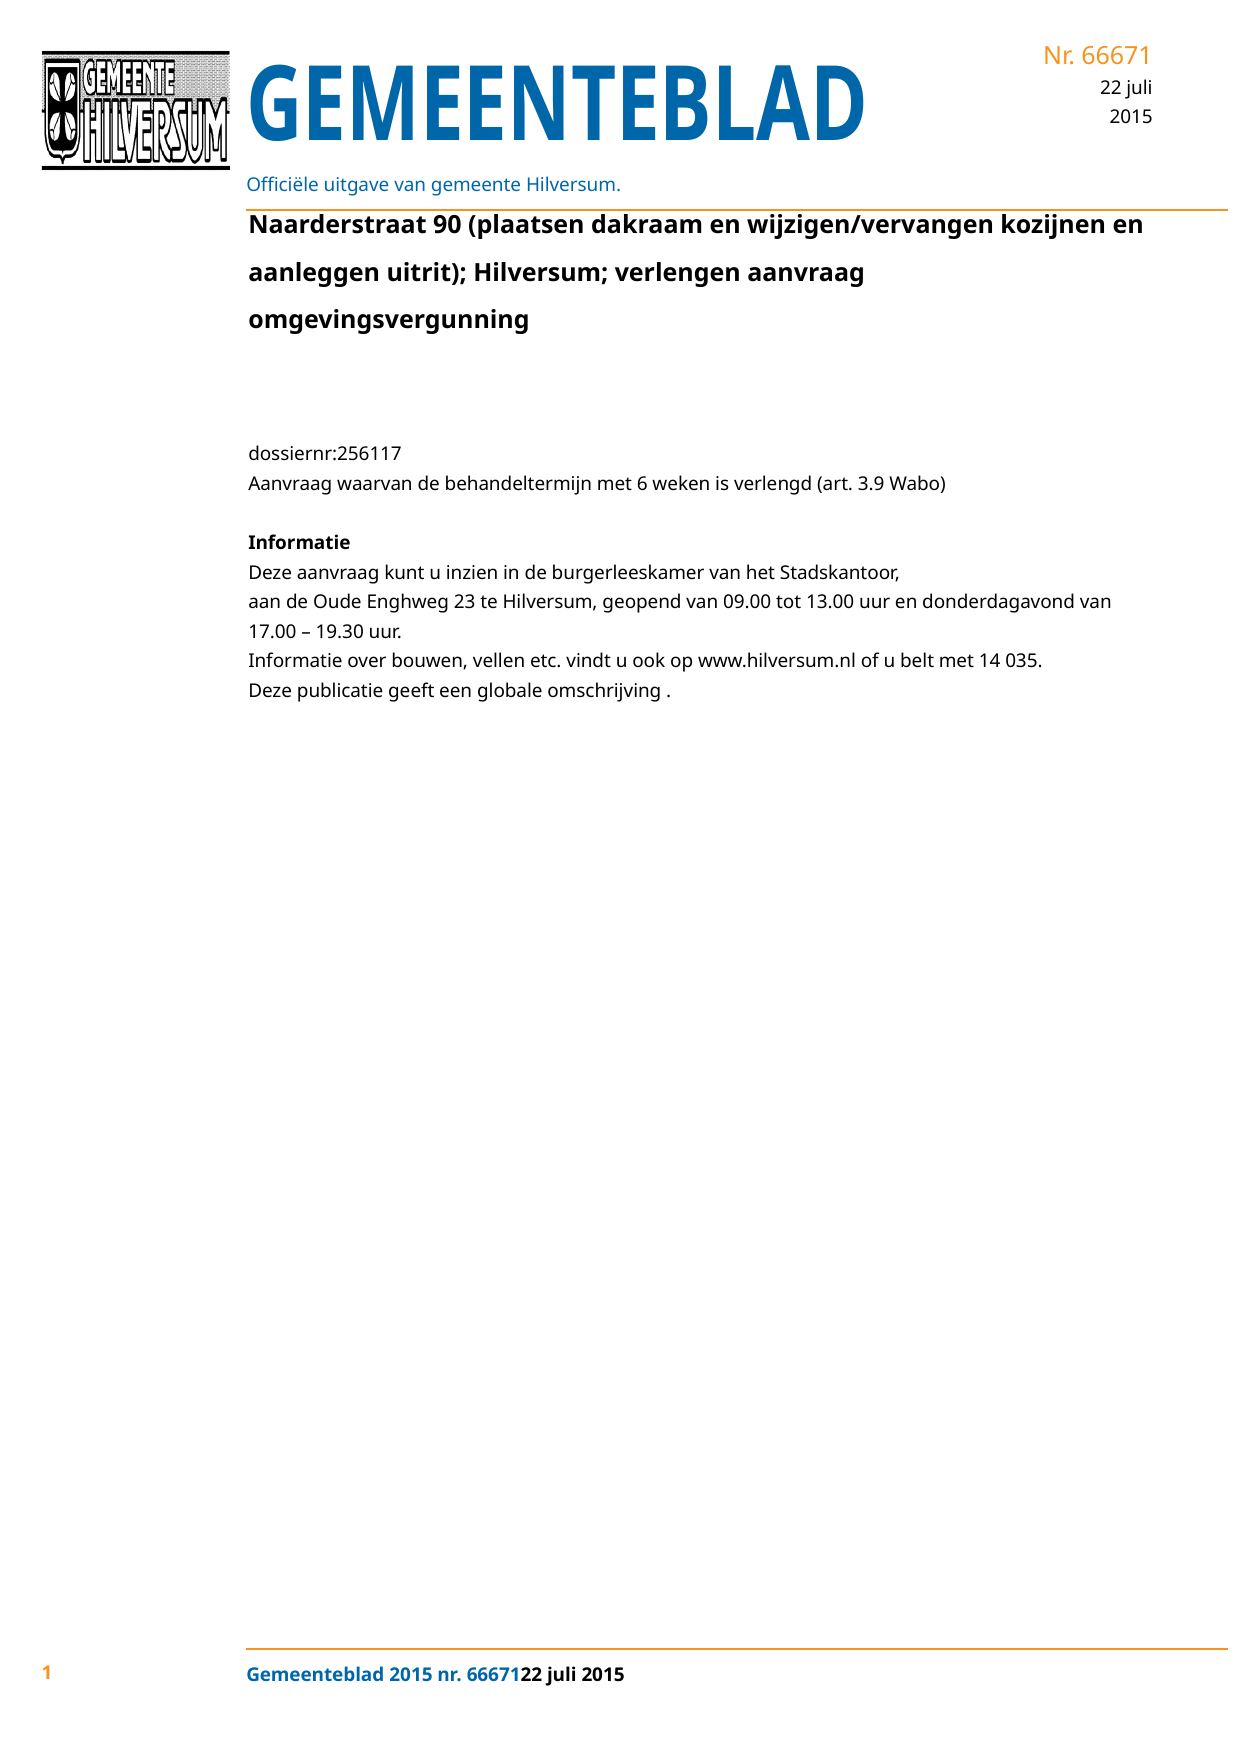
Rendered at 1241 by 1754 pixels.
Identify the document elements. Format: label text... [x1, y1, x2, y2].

text aan de Oude Enghweg 23 te Hilversum, geopend van 09.00 tot 13.00 uur en donderdagavond van 17.00 – 19.30 uur. [248, 588, 1152, 644]
text dossiernr:256117 [248, 441, 1152, 466]
text Aanvraag waarvan de behandeltermijn met 6 weken is verlengd (art. 3.9 Wabo) [248, 470, 1152, 496]
text Informatie [248, 529, 1152, 555]
text Deze aanvraag kunt u inzien in de burgerleeskamer van het Stadskantoor, [248, 559, 1152, 584]
text Informatie over bouwen, vellen etc. vindt u ook op www.hilversum.nl of u belt met 14 035. [248, 648, 1152, 673]
picture [41, 47, 231, 172]
text Deze publicatie geeft een globale omschrijving . [248, 677, 1152, 703]
text Naarderstraat 90 (plaatsen dakraam en wijzigen/vervangen kozijnen en aanleggen uitrit); Hilversum; verlengen aanvraag omgevingsvergunning [248, 211, 1152, 336]
